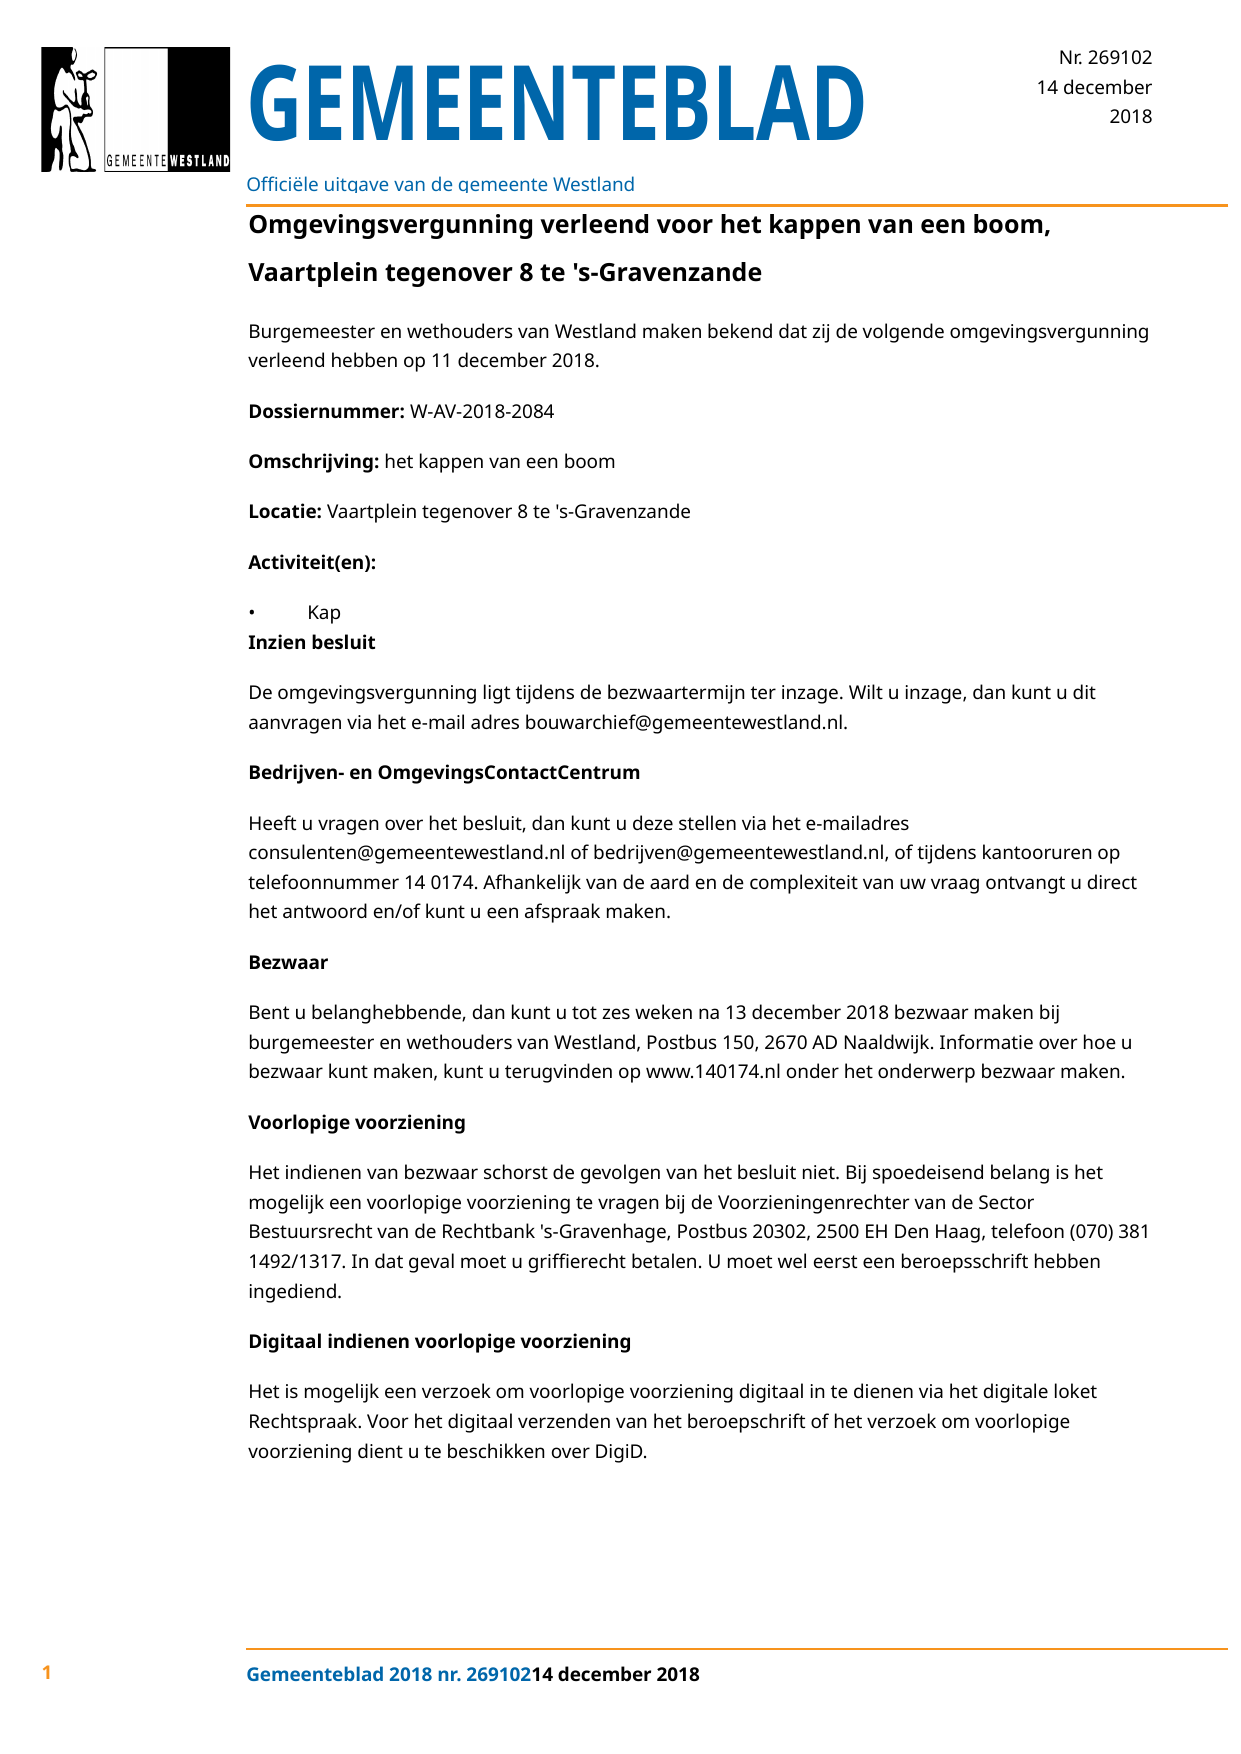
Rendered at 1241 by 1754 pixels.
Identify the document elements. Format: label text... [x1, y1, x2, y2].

text Het is mogelijk een verzoek om voorlopige voorziening digitaal in te dienen via het digitale loket Rechtspraak. Voor het digitaal verzenden van het beroepschrift of het verzoek om voorlopige voorziening dient u te beschikken over DigiD. [248, 1379, 1152, 1464]
list Kap [248, 599, 1152, 625]
text Inzien besluit [248, 629, 1152, 655]
text Dossiernummer: W-AV-2018-2084 [248, 398, 1152, 424]
text Bezwaar [248, 949, 1152, 975]
text Locatie: Vaartplein tegenover 8 te 's-Gravenzande [248, 499, 1152, 524]
text Bedrijven- en OmgevingsContactCentrum [248, 759, 1152, 785]
text Burgemeester en wethouders van Westland maken bekend dat zij de volgende omgevingsvergunning verleend hebben op 11 december 2018. [248, 318, 1152, 373]
text Digitaal indienen voorlopige voorziening [248, 1328, 1152, 1354]
text Het indienen van bezwaar schorst de gevolgen van het besluit niet. Bij spoedeisend belang is het mogelijk een voorlopige voorziening te vragen bij de Voorzieningenrechter van de Sector Bestuursrecht van de Rechtbank 's-Gravenhage, Postbus 20302, 2500 EH Den Haag, telefoon (070) 381 1492/1317. In dat geval moet u griffierecht betalen. U moet wel eerst een beroepsschrift hebben ingediend. [248, 1159, 1152, 1304]
text Voorlopige voorziening [248, 1109, 1152, 1135]
text De omgevingsvergunning ligt tijdens de bezwaartermijn ter inzage. Wilt u inzage, dan kunt u dit aanvragen via het e-mail adres bouwarchief@gemeentewestland.nl. [248, 679, 1152, 735]
picture [41, 47, 231, 172]
text Omschrijving: het kappen van een boom [248, 448, 1152, 474]
text Bent u belanghebbende, dan kunt u tot zes weken na 13 december 2018 bezwaar maken bij burgemeester en wethouders van Westland, Postbus 150, 2670 AD Naaldwijk. Informatie over hoe u bezwaar kunt maken, kunt u terugvinden op www.140174.nl onder het onderwerp bezwaar maken. [248, 999, 1152, 1084]
text Omgevingsvergunning verleend voor het kappen van een boom, Vaartplein tegenover 8 te 's-Gravenzande [248, 207, 1152, 288]
text Activiteit(en): [248, 549, 1152, 575]
text Heeft u vragen over het besluit, dan kunt u deze stellen via het e-mailadres consulenten@gemeentewestland.nl of bedrijven@gemeentewestland.nl, of tijdens kantooruren op telefoonnummer 14 0174. Afhankelijk van de aard en de complexiteit van uw vraag ontvangt u direct het antwoord en/of kunt u een afspraak maken. [248, 810, 1152, 924]
